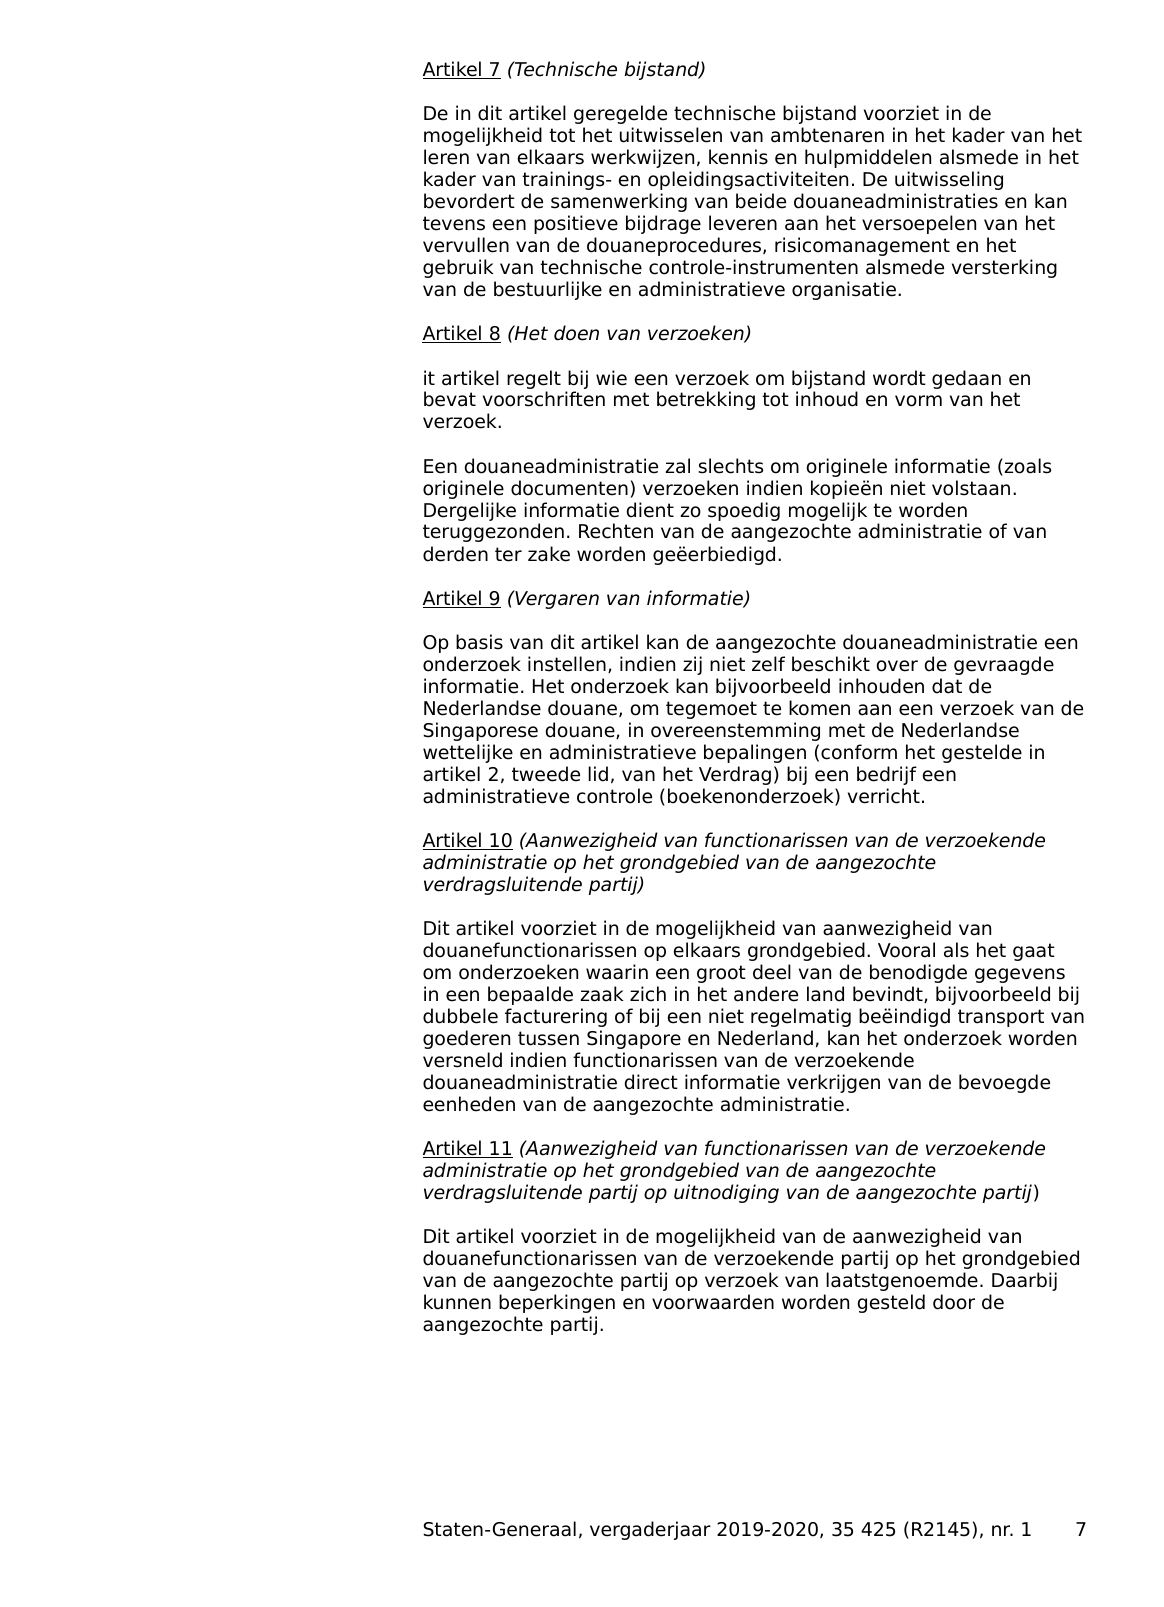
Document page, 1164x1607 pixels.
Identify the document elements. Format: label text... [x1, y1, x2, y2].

subtitle Artikel 8 (Het doen van verzoeken) [422, 323, 1087, 345]
subtitle Artikel 7 (Technische bijstand) [422, 59, 1087, 81]
text Dit artikel voorziet in de mogelijkheid van aanwezigheid van douanefunctionarissen op elkaars grondgebied. Vooral als het gaat om onderzoeken waarin een groot deel van de benodigde gegevens in een bepaalde zaak zich in het andere land bevindt, bijvoorbeeld bij dubbele facturering of bij een niet regelmatig beëindigd transport van goederen tussen Singapore en Nederland, kan het onderzoek worden versneld indien functionarissen van de verzoekende douaneadministratie direct informatie verkrijgen van de bevoegde eenheden van de aangezochte administratie. [422, 918, 1087, 1116]
subtitle Artikel 10 (Aanwezigheid van functionarissen van de verzoekende administratie op het grondgebied van de aangezochte verdragsluitende partij) [422, 830, 1087, 896]
subtitle Artikel 11 (Aanwezigheid van functionarissen van de verzoekende administratie op het grondgebied van de aangezochte verdragsluitende partij op uitnodiging van de aangezochte partij) [422, 1138, 1087, 1204]
text it artikel regelt bij wie een verzoek om bijstand wordt gedaan en bevat voorschriften met betrekking tot inhoud en vorm van het verzoek. [422, 367, 1087, 433]
subtitle Artikel 9 (Vergaren van informatie) [422, 588, 1087, 609]
text Dit artikel voorziet in de mogelijkheid van de aanwezigheid van douanefunctionarissen van de verzoekende partij op het grondgebied van de aangezochte partij op verzoek van laatstgenoemde. Daarbij kunnen beperkingen en voorwaarden worden gesteld door de aangezochte partij. [422, 1226, 1087, 1336]
text Een douaneadministratie zal slechts om originele informatie (zoals originele documenten) verzoeken indien kopieën niet volstaan. Dergelijke informatie dient zo spoedig mogelijk te worden teruggezonden. Rechten van de aangezochte administratie of van derden ter zake worden geëerbiedigd. [422, 456, 1087, 565]
text De in dit artikel geregelde technische bijstand voorziet in de mogelijkheid tot het uitwisselen van ambtenaren in het kader van het leren van elkaars werkwijzen, kennis en hulpmiddelen alsmede in het kader van trainings- en opleidingsactiviteiten. De uitwisseling bevordert de samenwerking van beide douaneadministraties en kan tevens een positieve bijdrage leveren aan het versoepelen van het vervullen van de douaneprocedures, risicomanagement en het gebruik van technische controle-instrumenten alsmede versterking van de bestuurlijke en administratieve organisatie. [422, 103, 1087, 301]
text Op basis van dit artikel kan de aangezochte douaneadministratie een onderzoek instellen, indien zij niet zelf beschikt over de gevraagde informatie. Het onderzoek kan bijvoorbeeld inhouden dat de Nederlandse douane, om tegemoet te komen aan een verzoek van de Singaporese douane, in overeenstemming met de Nederlandse wettelijke en administratieve bepalingen (conform het gestelde in artikel 2, tweede lid, van het Verdrag) bij een bedrijf een administratieve controle (boekenonderzoek) verricht. [422, 632, 1087, 808]
